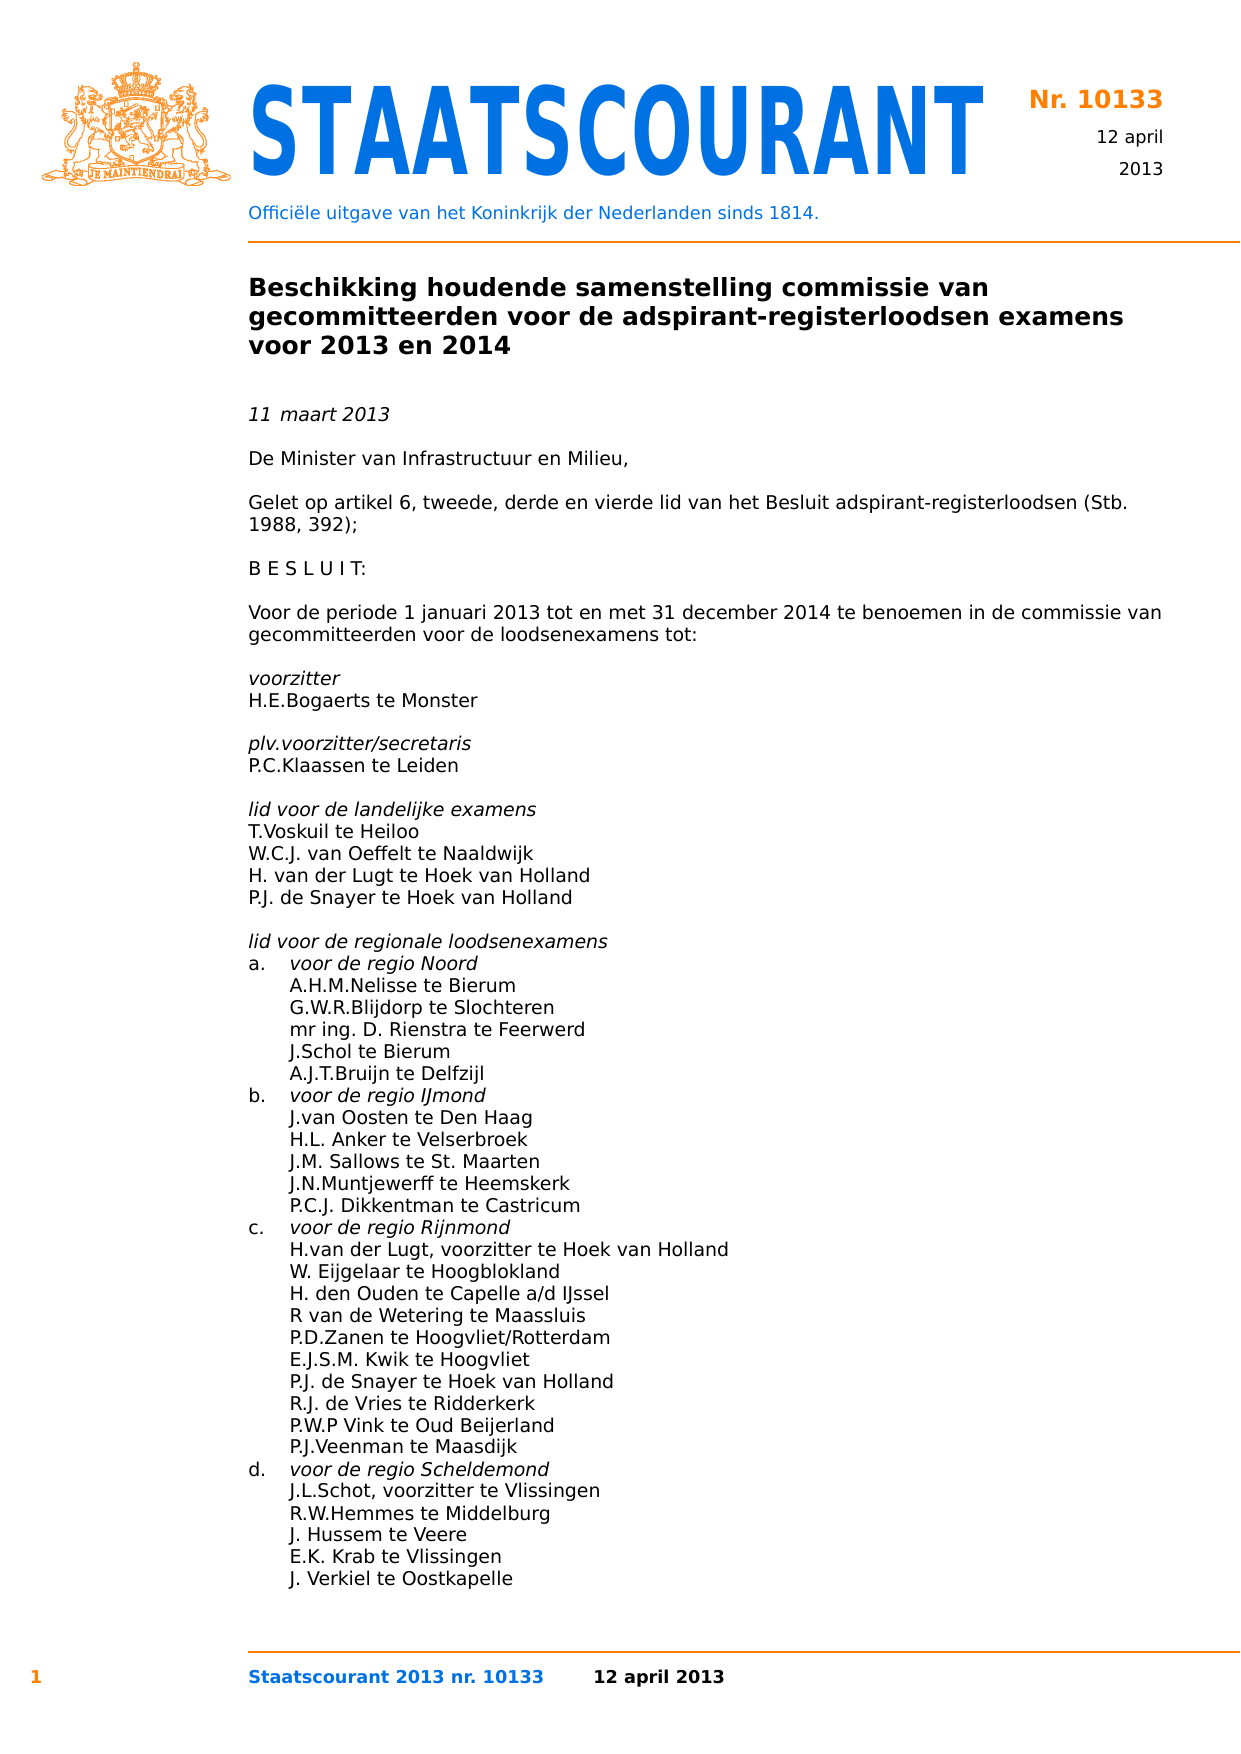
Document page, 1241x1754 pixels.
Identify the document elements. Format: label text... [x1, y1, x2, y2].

text d. voor de regio Scheldemond [248, 1458, 1163, 1480]
table_cell 12 april [998, 121, 1240, 153]
text P.C.J. Dikkentman te Castricum [289, 1195, 1163, 1217]
picture [41, 62, 231, 186]
text 11 maart 2013 [248, 404, 1163, 426]
text H. van der Lugt te Hoek van Holland [248, 865, 1163, 887]
text lid voor de regionale loodsenexamens [248, 931, 1163, 953]
text G.W.R.Blijdorp te Slochteren [289, 997, 1163, 1019]
text P.C.Klaassen te Leiden [248, 755, 1163, 777]
text J.van Oosten te Den Haag [289, 1107, 1163, 1129]
text voorzitter [248, 667, 1163, 689]
text E.K. Krab te Vlissingen [289, 1546, 1163, 1568]
text P.D.Zanen te Hoogvliet/Rotterdam [289, 1327, 1163, 1348]
text c. voor de regio Rijnmond [248, 1217, 1163, 1239]
text H. den Ouden te Capelle a/d IJssel [289, 1283, 1163, 1304]
text J.Schol te Bierum [289, 1041, 1163, 1063]
text B E S L U I T: [248, 558, 1163, 580]
text P.J. de Snayer te Hoek van Holland [289, 1371, 1163, 1392]
text J.N.Muntjewerff te Heemskerk [289, 1173, 1163, 1195]
text J.L.Schot, voorzitter te Vlissingen [289, 1480, 1163, 1502]
text T.Voskuil te Heiloo [248, 821, 1163, 843]
text lid voor de landelijke examens [248, 799, 1163, 821]
text H.E.Bogaerts te Monster [248, 689, 1163, 711]
text H.L. Anker te Velserbroek [289, 1129, 1163, 1151]
subtitle Beschikking houdende samenstelling commissie van gecommitteerden voor de adspirant-registerloodsen examens voor 2013 en 2014 [248, 273, 1163, 361]
text Voor de periode 1 januari 2013 tot en met 31 december 2014 te benoemen in de commissie van gecommitteerden voor de loodsenexamens tot: [248, 602, 1163, 646]
table_cell Officiële uitgave van het Koninkrijk der Nederlanden sinds 1814. [248, 203, 1240, 241]
text b. voor de regio IJmond [248, 1085, 1163, 1107]
text H.van der Lugt, voorzitter te Hoek van Holland [289, 1239, 1163, 1261]
text R.J. de Vries te Ridderkerk [289, 1392, 1163, 1414]
text Gelet op artikel 6, tweede, derde en vierde lid van het Besluit adspirant-registerloodsen (Stb. 1988, 392); [248, 492, 1163, 536]
table_header STAATSCOURANT [248, 62, 998, 203]
text P.J.Veenman te Maasdijk [289, 1436, 1163, 1458]
table_header [25, 62, 248, 241]
text R.W.Hemmes te Middelburg [289, 1502, 1163, 1524]
text P.J. de Snayer te Hoek van Holland [248, 887, 1163, 909]
text A.J.T.Bruijn te Delfzijl [289, 1063, 1163, 1085]
text plv.voorzitter/secretaris [248, 733, 1163, 755]
text mr ing. D. Rienstra te Feerwerd [289, 1019, 1163, 1041]
text De Minister van Infrastructuur en Milieu, [248, 448, 1163, 470]
text A.H.M.Nelisse te Bierum [289, 975, 1163, 997]
table_cell 2013 [998, 153, 1240, 203]
text E.J.S.M. Kwik te Hoogvliet [289, 1348, 1163, 1371]
text J.M. Sallows te St. Maarten [289, 1151, 1163, 1173]
text P.W.P Vink te Oud Beijerland [289, 1414, 1163, 1436]
text J. Verkiel te Oostkapelle [289, 1568, 1163, 1590]
text a. voor de regio Noord [248, 953, 1163, 975]
text R van de Wetering te Maassluis [289, 1304, 1163, 1327]
text J. Hussem te Veere [289, 1524, 1163, 1546]
text W. Eijgelaar te Hoogblokland [289, 1261, 1163, 1283]
text W.C.J. van Oeffelt te Naaldwijk [248, 843, 1163, 865]
table_header Nr. 10133 [998, 62, 1240, 121]
